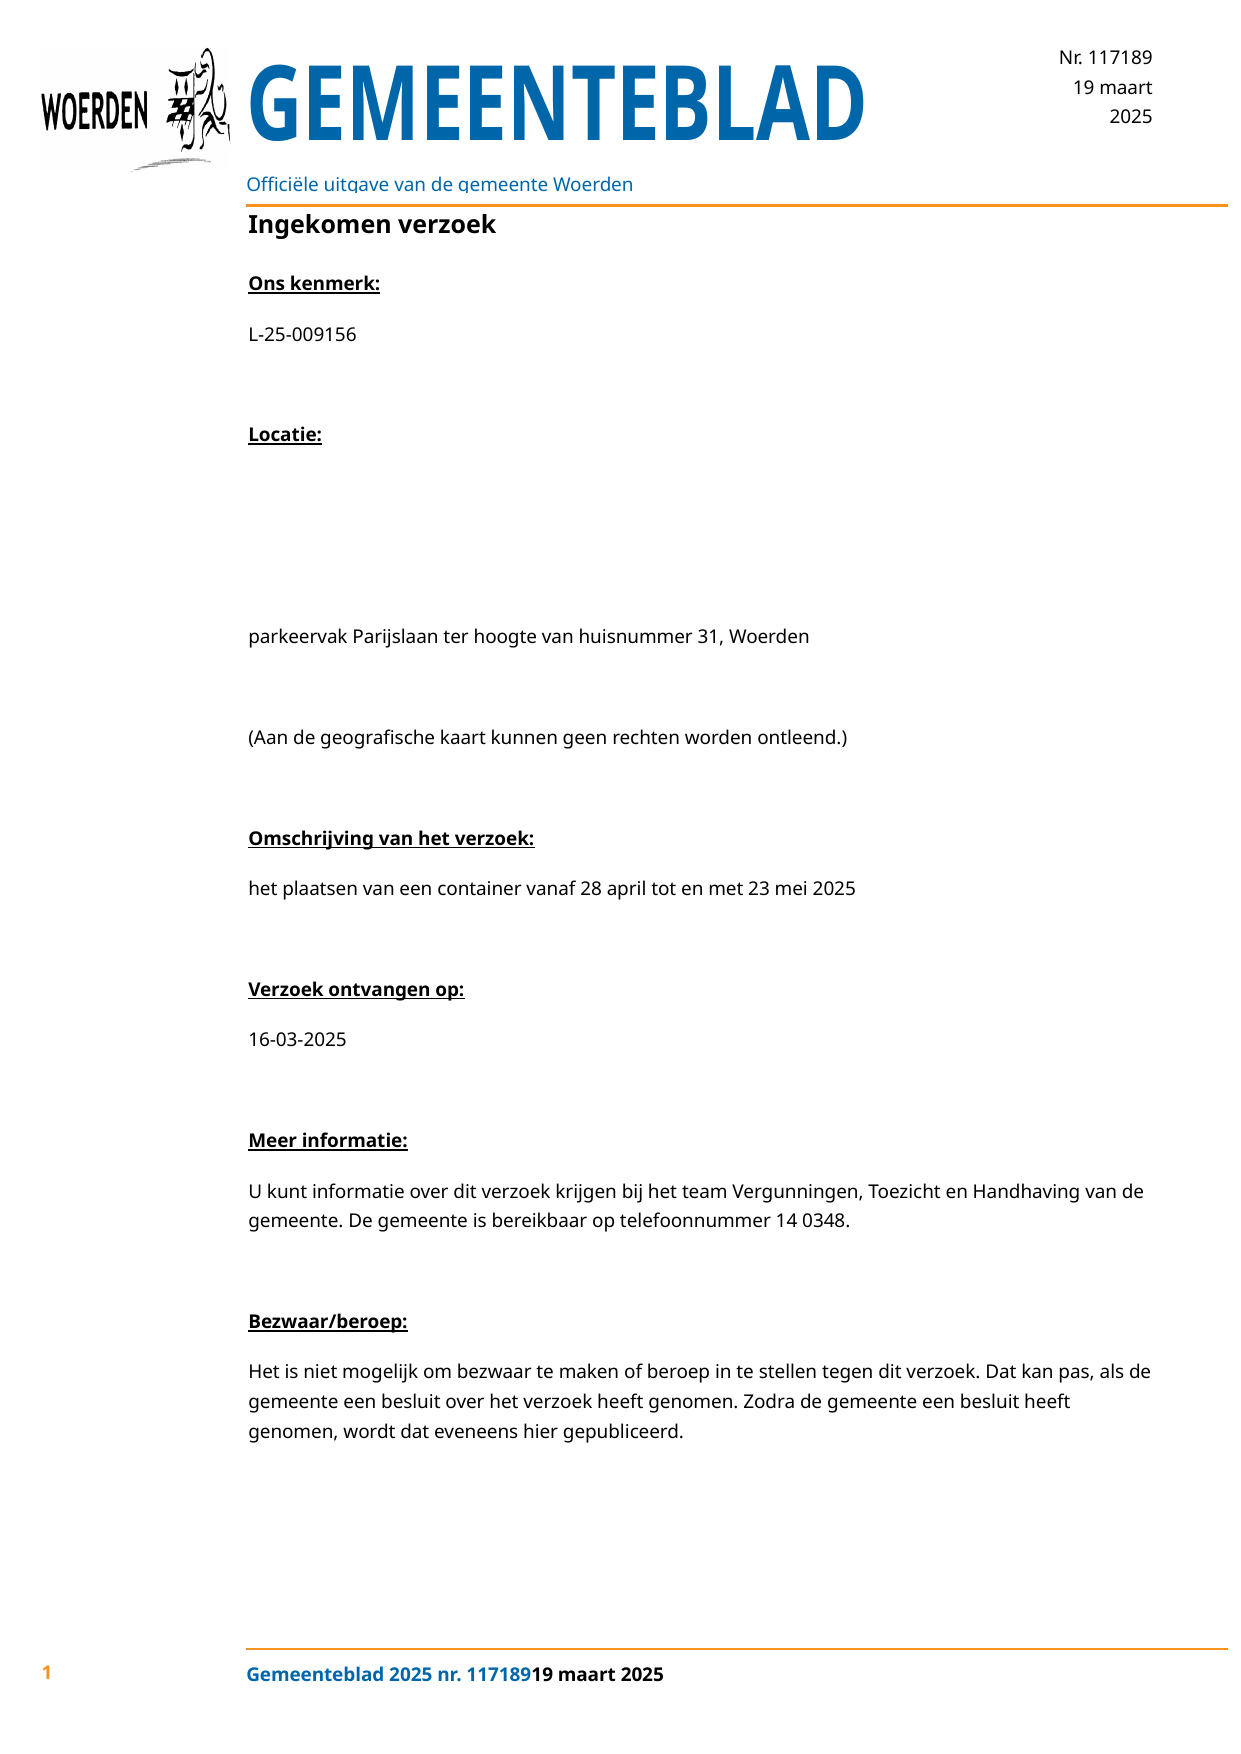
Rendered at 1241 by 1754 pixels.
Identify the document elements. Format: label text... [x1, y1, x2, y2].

text (Aan de geografische kaart kunnen geen rechten worden ontleend.) [248, 724, 1152, 750]
text Het is niet mogelijk om bezwaar te maken of beroep in te stellen tegen dit verzoek. Dat kan pas, als de gemeente een besluit over het verzoek heeft genomen. Zodra de gemeente een besluit heeft genomen, wordt dat eveneens hier gepubliceerd. [248, 1359, 1152, 1443]
text Verzoek ontvangen op: [248, 976, 1152, 1002]
text Ons kenmerk: [248, 270, 1152, 296]
text U kunt informatie over dit verzoek krijgen bij het team Vergunningen, Toezicht en Handhaving van de gemeente. De gemeente is bereikbaar op telefoonnummer 14 0348. [248, 1178, 1152, 1233]
text Bezwaar/beroep: [248, 1308, 1152, 1334]
text L-25-009156 [248, 321, 1152, 346]
text parkeervak Parijslaan ter hoogte van huisnummer 31, Woerden [248, 623, 1152, 649]
text Meer informatie: [248, 1127, 1152, 1153]
text Omschrijving van het verzoek: [248, 825, 1152, 851]
text Ingekomen verzoek [248, 207, 1152, 241]
text het plaatsen van een container vanaf 28 april tot en met 23 mei 2025 [248, 875, 1152, 901]
text 16-03-2025 [248, 1027, 1152, 1052]
text Locatie: [248, 422, 1152, 447]
picture [41, 47, 231, 172]
